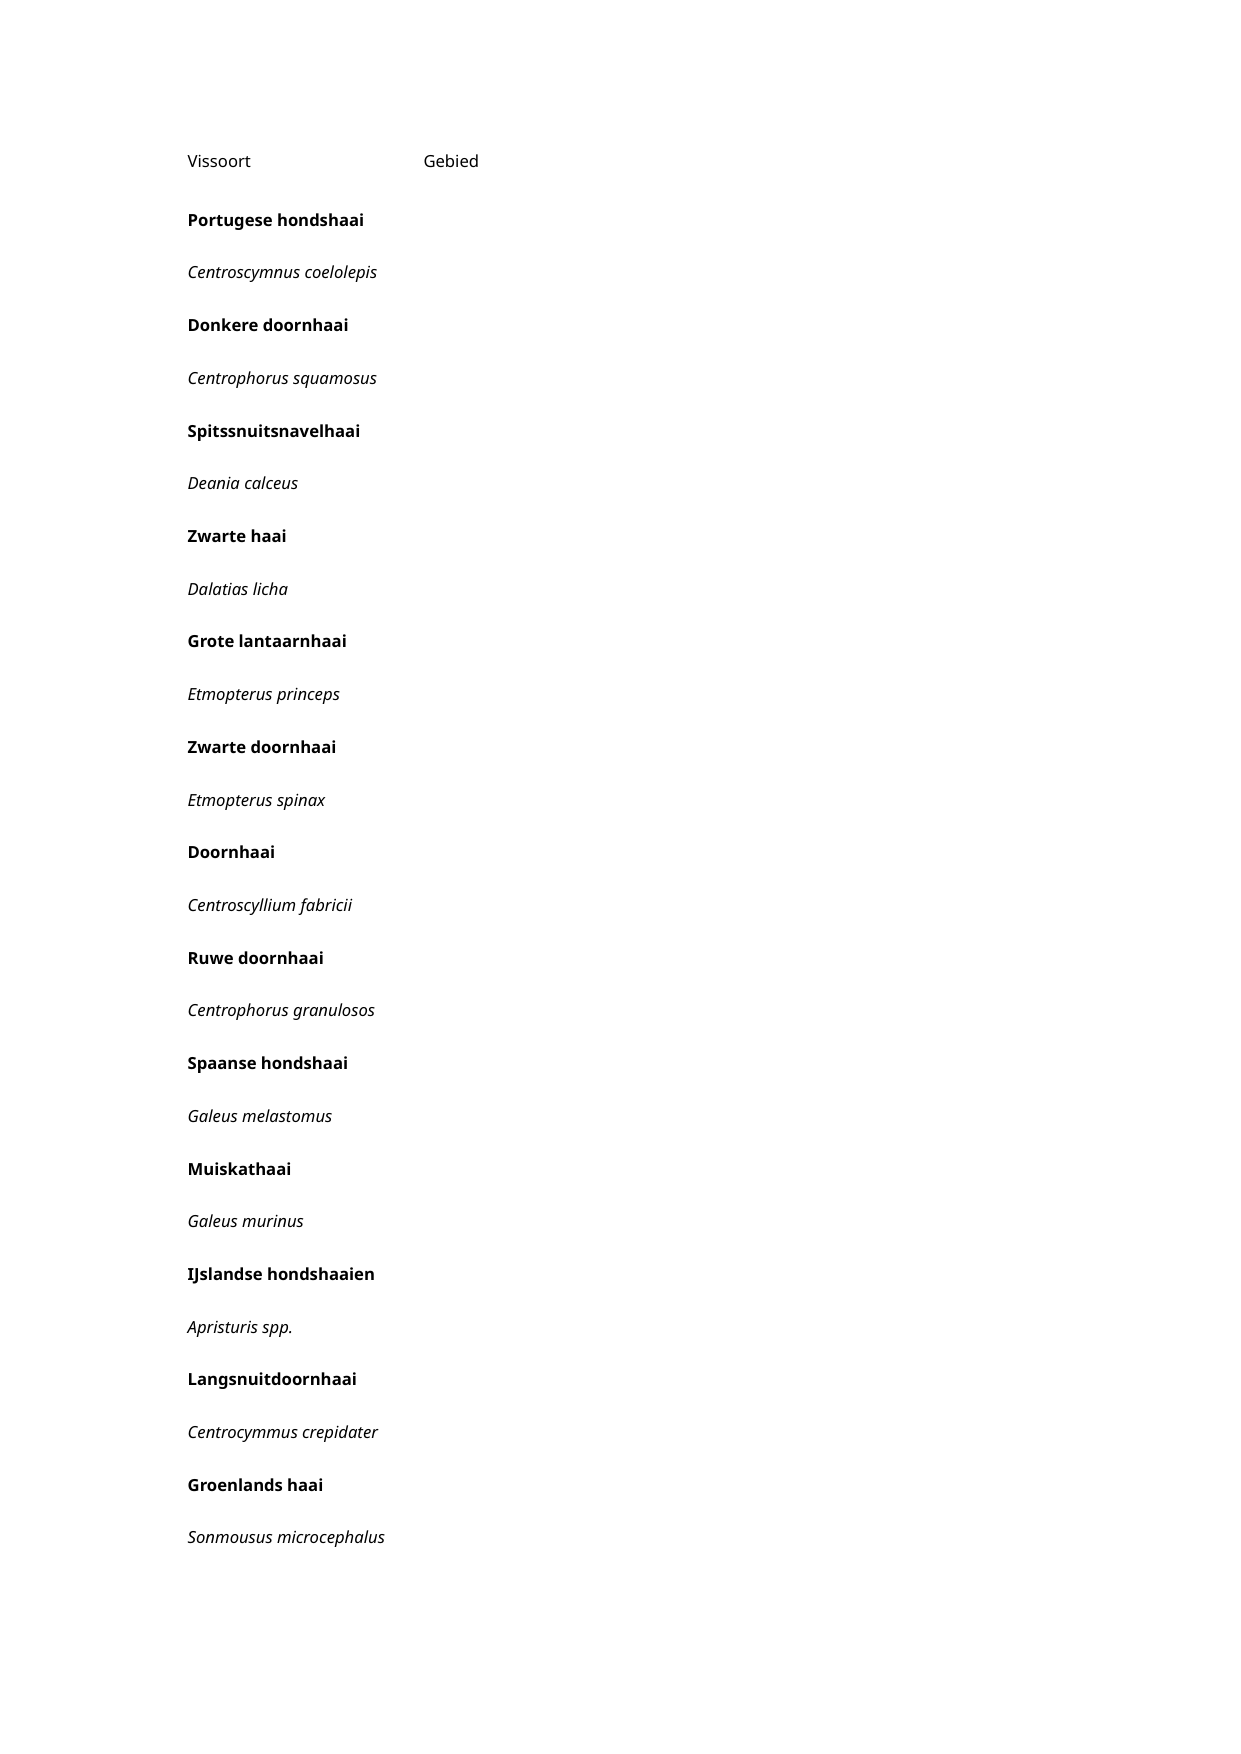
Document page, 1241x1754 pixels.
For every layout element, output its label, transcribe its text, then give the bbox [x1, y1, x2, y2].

table_header Vissoort [188, 150, 423, 208]
table_cell [1026, 314, 1053, 419]
table_cell Langsnuitdoornhaai Centrocymmus crepidater [188, 1368, 423, 1473]
table_cell Zwarte doornhaai Etmopterus spinax [188, 736, 423, 841]
table_cell Grote lantaarnhaai Etmopterus princeps [188, 630, 423, 736]
table_cell [1026, 1474, 1053, 1579]
table_cell [423, 209, 1026, 314]
table_cell Donkere doornhaai Centrophorus squamosus [188, 314, 423, 419]
table_header [1026, 150, 1053, 208]
table_cell [423, 1474, 1026, 1579]
table_cell [1026, 209, 1053, 314]
table_cell [423, 1368, 1026, 1473]
table_cell [423, 1263, 1026, 1368]
table_cell [423, 946, 1026, 1052]
table_cell Spaanse hondshaai Galeus melastomus [188, 1052, 423, 1157]
table_cell [1026, 419, 1053, 525]
table_cell [1026, 1368, 1053, 1473]
table_cell Zwarte haai Dalatias licha [188, 525, 423, 630]
table_cell [1026, 841, 1053, 946]
table_cell [423, 736, 1026, 841]
table_cell [1026, 525, 1053, 630]
table_cell [423, 1052, 1026, 1157]
table_cell [1026, 946, 1053, 1052]
table_cell Spitssnuitsnavelhaai Deania calceus [188, 419, 423, 525]
table_cell [423, 419, 1026, 525]
table_cell [1026, 1263, 1053, 1368]
table_cell [1026, 1157, 1053, 1263]
table_cell Portugese hondshaai Centroscymnus coelolepis [188, 209, 423, 314]
table_cell [423, 525, 1026, 630]
table_cell [423, 314, 1026, 419]
table_cell Ruwe doornhaai Centrophorus granulosos [188, 946, 423, 1052]
table_cell Groenlands haai Sonmousus microcephalus [188, 1474, 423, 1579]
table_cell [423, 1157, 1026, 1263]
table_cell [1026, 736, 1053, 841]
table_cell IJslandse hondshaaien Apristuris spp. [188, 1263, 423, 1368]
table_cell [1026, 1052, 1053, 1157]
table_cell Doornhaai Centroscyllium fabricii [188, 841, 423, 946]
table_cell [1026, 630, 1053, 736]
table_cell [423, 841, 1026, 946]
table_cell [423, 630, 1026, 736]
table_cell Muiskathaai Galeus murinus [188, 1157, 423, 1263]
table_header Gebied [423, 150, 1026, 208]
